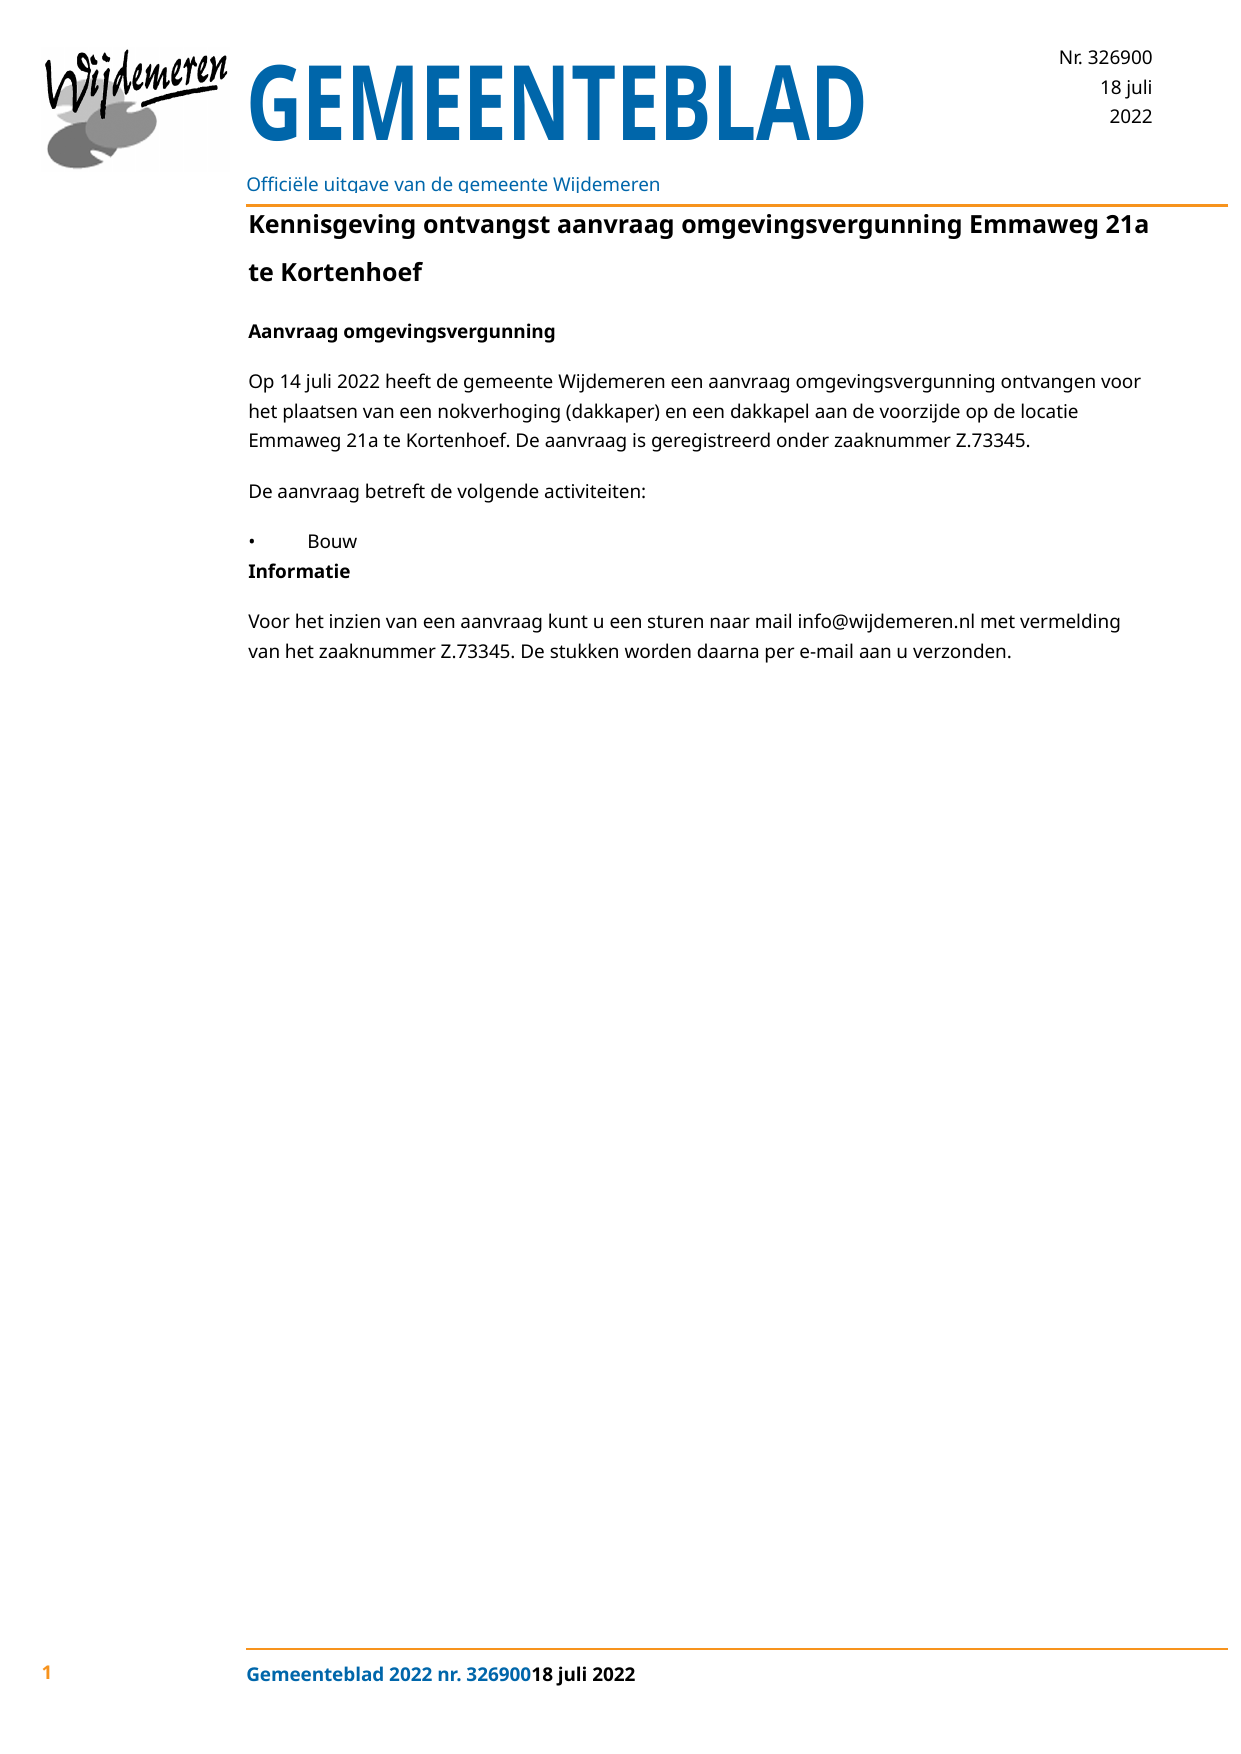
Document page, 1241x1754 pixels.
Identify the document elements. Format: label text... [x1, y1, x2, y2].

list Bouw [248, 528, 1152, 554]
text Aanvraag omgevingsvergunning [248, 318, 1152, 344]
text De aanvraag betreft de volgende activiteiten: [248, 478, 1152, 504]
text Informatie [248, 558, 1152, 584]
picture [41, 47, 231, 172]
text Voor het inzien van een aanvraag kunt u een sturen naar mail info@wijdemeren.nl met vermelding van het zaaknummer Z.73345. De stukken worden daarna per e-mail aan u verzonden. [248, 608, 1152, 664]
text Kennisgeving ontvangst aanvraag omgevingsvergunning Emmaweg 21a te Kortenhoef [248, 207, 1152, 288]
text Op 14 juli 2022 heeft de gemeente Wijdemeren een aanvraag omgevingsvergunning ontvangen voor het plaatsen van een nokverhoging (dakkaper) en een dakkapel aan de voorzijde op de locatie Emmaweg 21a te Kortenhoef. De aanvraag is geregistreerd onder zaaknummer Z.73345. [248, 368, 1152, 453]
